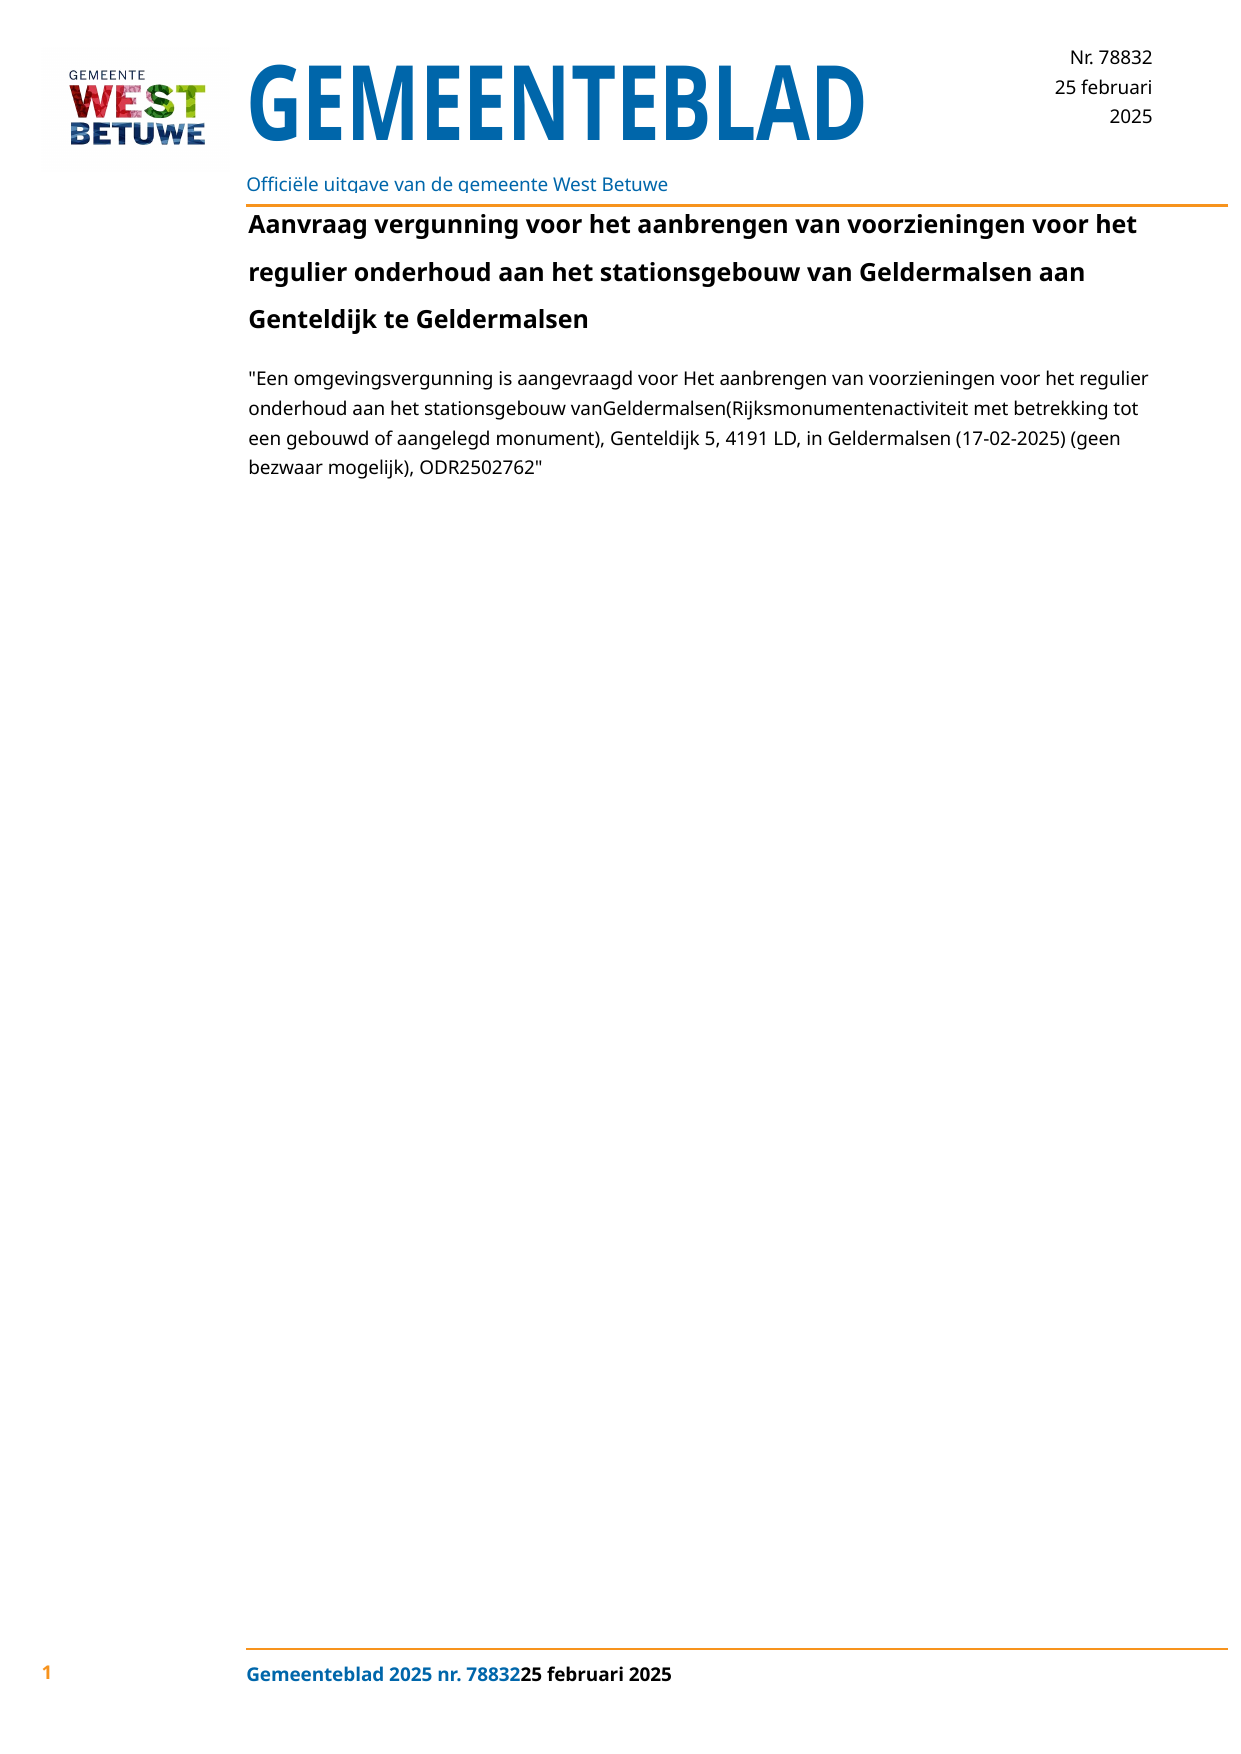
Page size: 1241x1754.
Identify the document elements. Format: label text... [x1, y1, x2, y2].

picture [41, 47, 231, 172]
text Aanvraag vergunning voor het aanbrengen van voorzieningen voor het regulier onderhoud aan het stationsgebouw van Geldermalsen aan Genteldijk te Geldermalsen [248, 207, 1152, 336]
text "Een omgevingsvergunning is aangevraagd voor Het aanbrengen van voorzieningen voor het regulier onderhoud aan het stationsgebouw vanGeldermalsen(Rijksmonumentenactiviteit met betrekking tot een gebouwd of aangelegd monument), Genteldijk 5, 4191 LD, in Geldermalsen (17-02-2025) (geen bezwaar mogelijk), ODR2502762" [248, 366, 1152, 480]
